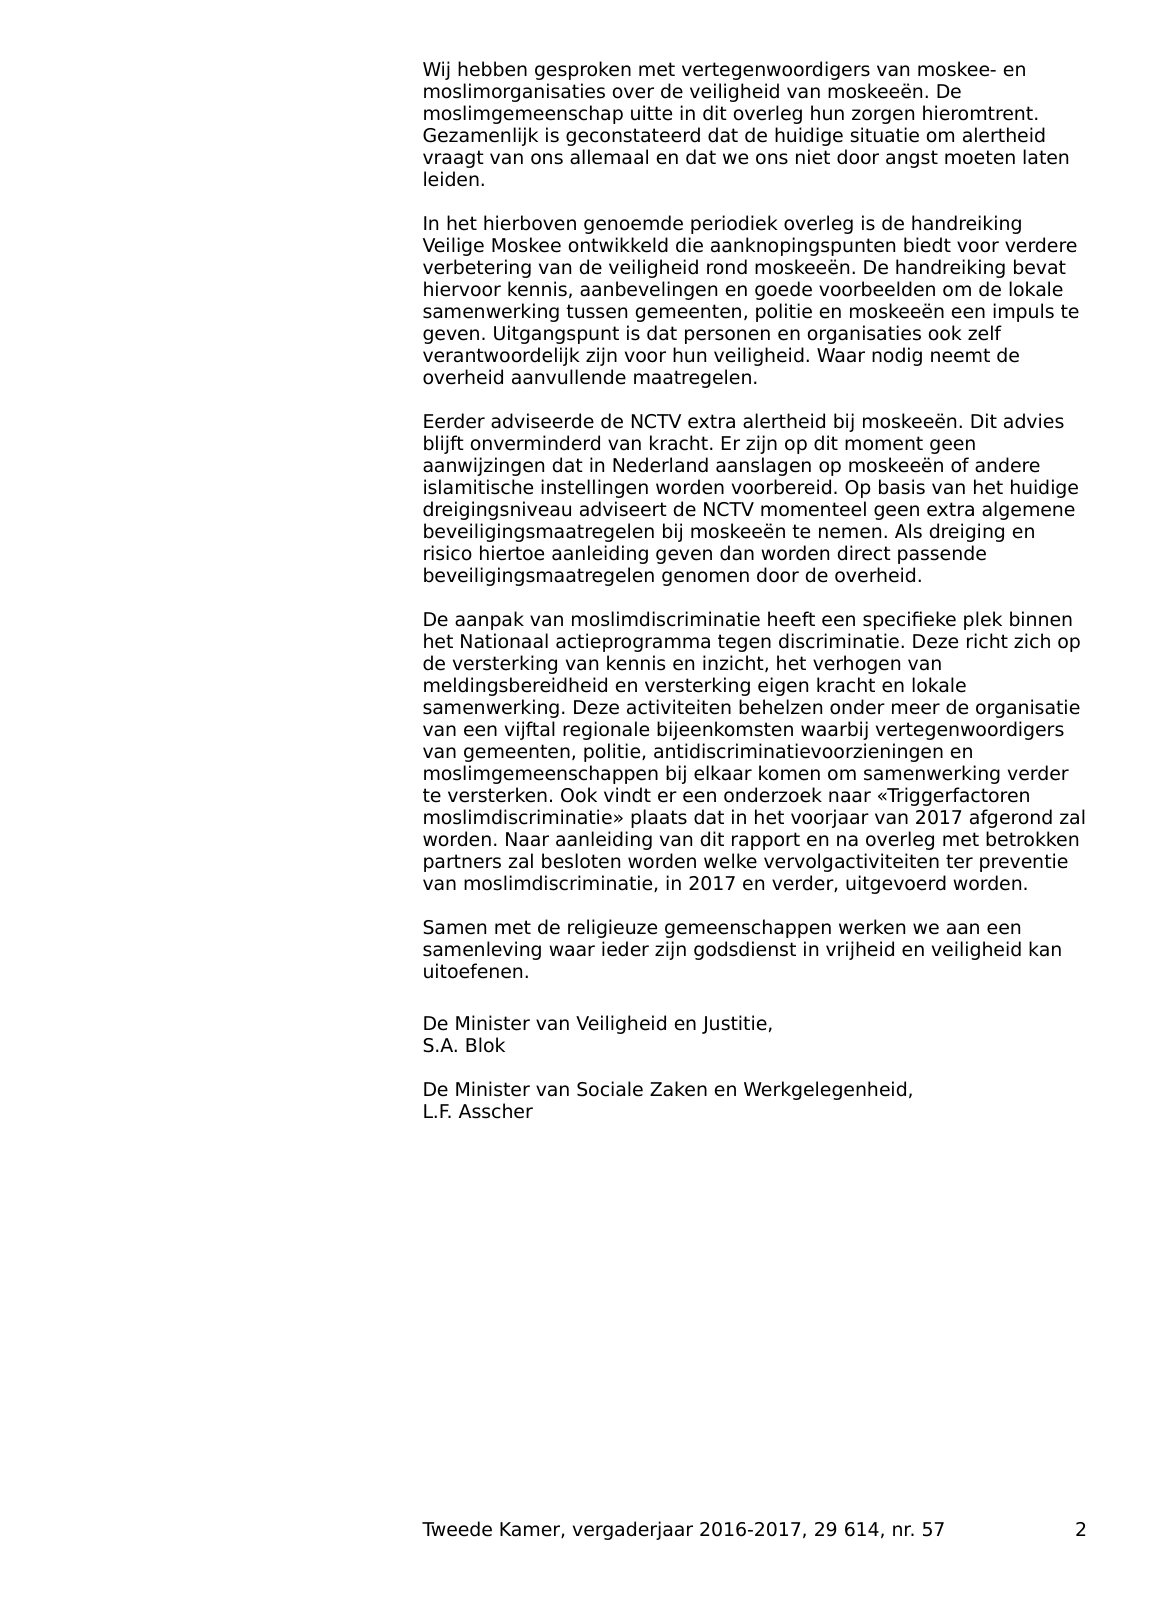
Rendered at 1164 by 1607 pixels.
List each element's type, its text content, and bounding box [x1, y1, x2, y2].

text Wij hebben gesproken met vertegenwoordigers van moskee- en moslimorganisaties over de veiligheid van moskeeën. De moslimgemeenschap uitte in dit overleg hun zorgen hieromtrent. [422, 59, 1087, 125]
text Samen met de religieuze gemeenschappen werken we aan een samenleving waar ieder zijn godsdienst in vrijheid en veiligheid kan uitoefenen. [422, 917, 1087, 983]
text De Minister van Veiligheid en Justitie, S.A. Blok [422, 1013, 1087, 1057]
text In het hierboven genoemde periodiek overleg is de handreiking Veilige Moskee ontwikkeld die aanknopingspunten biedt voor verdere verbetering van de veiligheid rond moskeeën. De handreiking bevat hiervoor kennis, aanbevelingen en goede voorbeelden om de lokale samenwerking tussen gemeenten, politie en moskeeën een impuls te geven. Uitgangspunt is dat personen en organisaties ook zelf verantwoordelijk zijn voor hun veiligheid. Waar nodig neemt de overheid aanvullende maatregelen. [422, 213, 1087, 389]
text Eerder adviseerde de NCTV extra alertheid bij moskeeën. Dit advies blijft onverminderd van kracht. Er zijn op dit moment geen aanwijzingen dat in Nederland aanslagen op moskeeën of andere islamitische instellingen worden voorbereid. Op basis van het huidige dreigingsniveau adviseert de NCTV momenteel geen extra algemene beveiligingsmaatregelen bij moskeeën te nemen. Als dreiging en risico hiertoe aanleiding geven dan worden direct passende beveiligingsmaatregelen genomen door de overheid. [422, 411, 1087, 587]
text De Minister van Sociale Zaken en Werkgelegenheid, L.F. Asscher [422, 1079, 1087, 1123]
text De aanpak van moslimdiscriminatie heeft een specifieke plek binnen het Nationaal actieprogramma tegen discriminatie. Deze richt zich op de versterking van kennis en inzicht, het verhogen van meldingsbereidheid en versterking eigen kracht en lokale samenwerking. Deze activiteiten behelzen onder meer de organisatie van een vijftal regionale bijeenkomsten waarbij vertegenwoordigers van gemeenten, politie, antidiscriminatievoorzieningen en moslimgemeenschappen bij elkaar komen om samenwerking verder te versterken. Ook vindt er een onderzoek naar «Triggerfactoren moslimdiscriminatie» plaats dat in het voorjaar van 2017 afgerond zal worden. Naar aanleiding van dit rapport en na overleg met betrokken partners zal besloten worden welke vervolgactiviteiten ter preventie van moslimdiscriminatie, in 2017 en verder, uitgevoerd worden. [422, 609, 1087, 895]
text Gezamenlijk is geconstateerd dat de huidige situatie om alertheid vraagt van ons allemaal en dat we ons niet door angst moeten laten leiden. [422, 125, 1087, 191]
